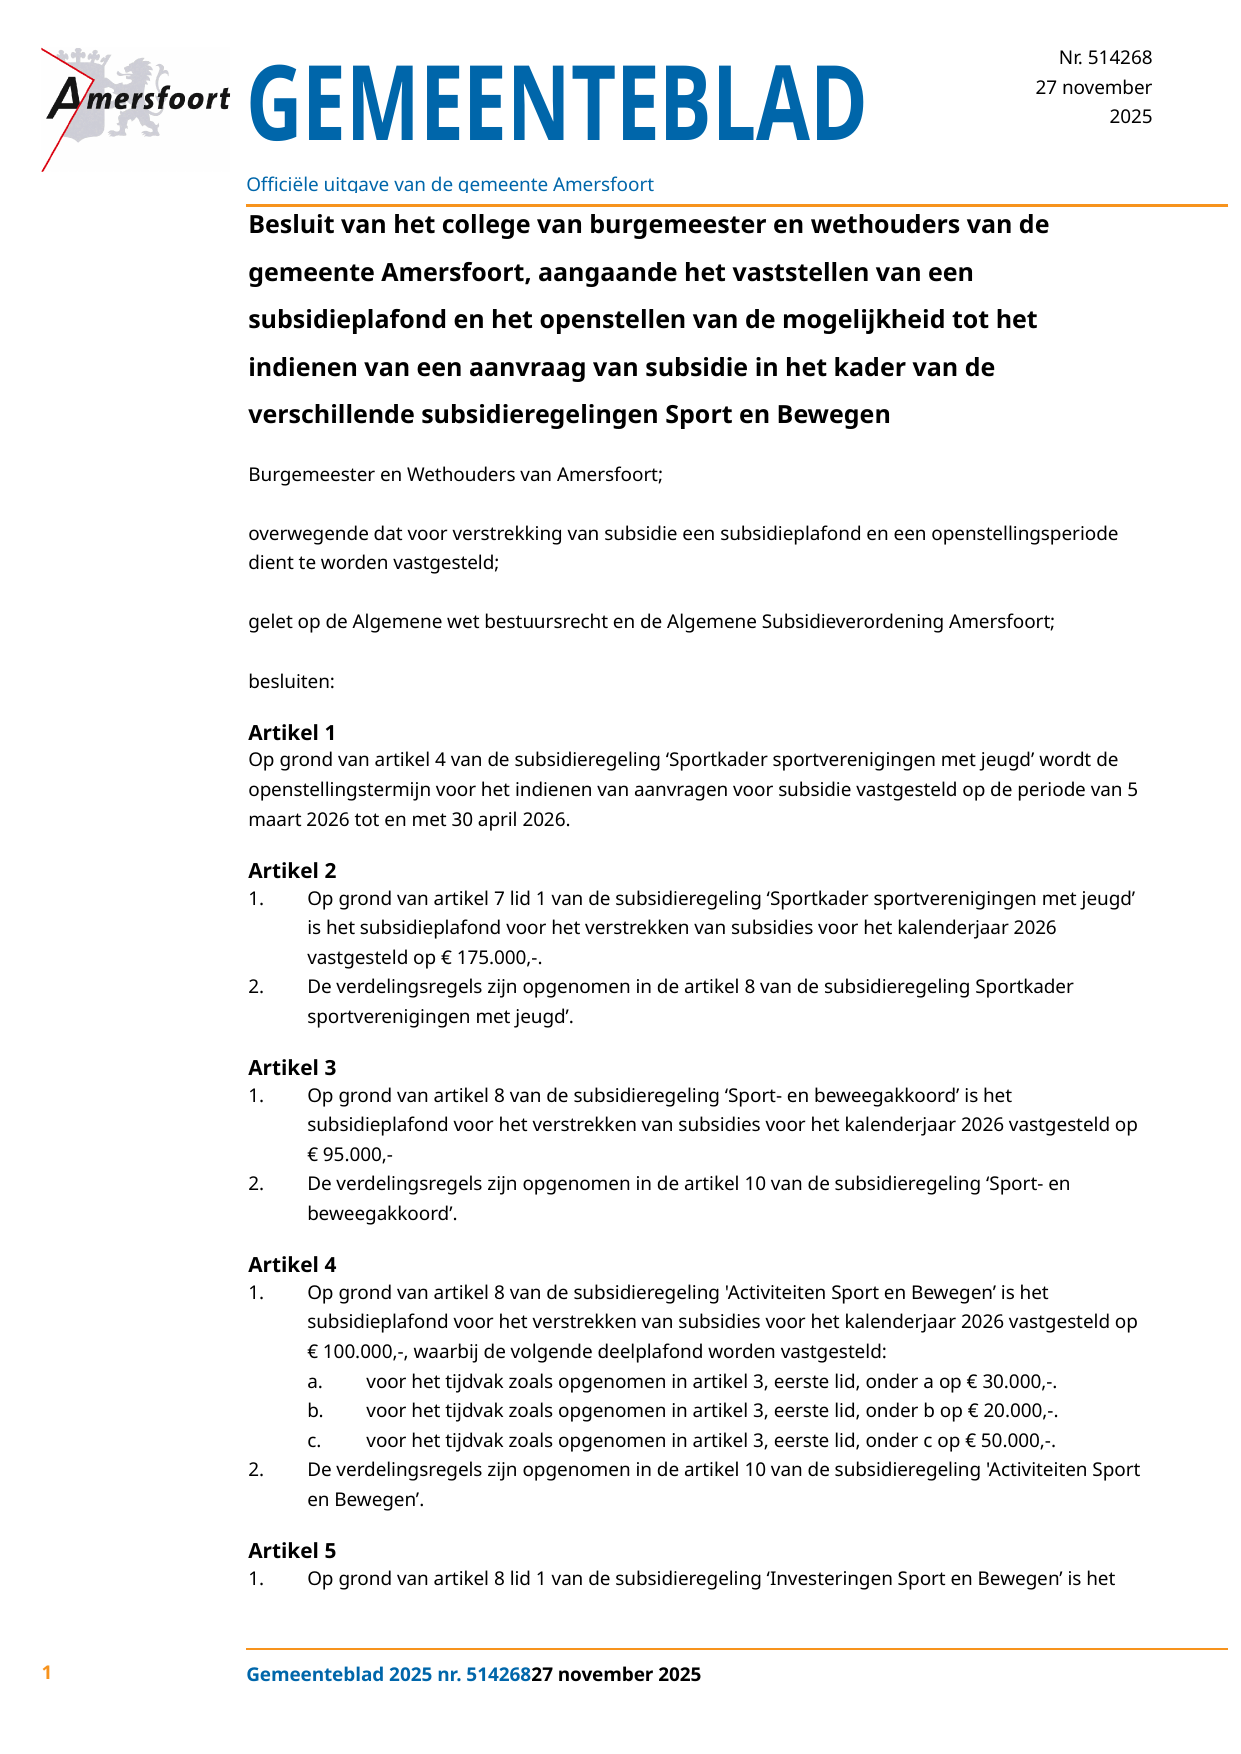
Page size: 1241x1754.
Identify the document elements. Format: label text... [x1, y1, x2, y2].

text besluiten: [248, 668, 1152, 693]
text overwegende dat voor verstrekking van subsidie een subsidieplafond en een openstellingsperiode dient te worden vastgesteld; [248, 520, 1152, 575]
list Op grond van artikel 8 van de subsidieregeling ‘Sport- en beweegakkoord’ is het subsidieplafond voor het verstrekken van subsidies voor het kalenderjaar 2026 vastgesteld op € 95.000,- [248, 1082, 1152, 1167]
list De verdelingsregels zijn opgenomen in de artikel 10 van de subsidieregeling ‘Sport- en beweegakkoord’. [248, 1171, 1152, 1226]
list De verdelingsregels zijn opgenomen in de artikel 8 van de subsidieregeling Sportkader sportverenigingen met jeugd’. [248, 973, 1152, 1029]
text Burgemeester en Wethouders van Amersfoort; [248, 461, 1152, 486]
list De verdelingsregels zijn opgenomen in de artikel 10 van de subsidieregeling 'Activiteiten Sport en Bewegen’. [248, 1457, 1152, 1512]
picture [41, 47, 231, 172]
text Artikel 4 [248, 1251, 1152, 1279]
list Op grond van artikel 7 lid 1 van de subsidieregeling ‘Sportkader sportverenigingen met jeugd’ is het subsidieplafond voor het verstrekken van subsidies voor het kalenderjaar 2026 vastgesteld op € 175.000,-. [248, 885, 1152, 969]
text Besluit van het college van burgemeester en wethouders van de gemeente Amersfoort, aangaande het vaststellen van een subsidieplafond en het openstellen van de mogelijkheid tot het indienen van een aanvraag van subsidie in het kader van de verschillende subsidieregelingen Sport en Bewegen [248, 207, 1152, 431]
list Op grond van artikel 8 lid 1 van de subsidieregeling ‘Investeringen Sport en Bewegen’ is het [248, 1565, 1152, 1591]
list voor het tijdvak zoals opgenomen in artikel 3, eerste lid, onder b op € 20.000,-. [307, 1397, 1152, 1423]
list voor het tijdvak zoals opgenomen in artikel 3, eerste lid, onder a op € 30.000,-. [307, 1368, 1152, 1393]
text Artikel 1 [248, 718, 1152, 747]
list voor het tijdvak zoals opgenomen in artikel 3, eerste lid, onder c op € 50.000,-. [307, 1427, 1152, 1453]
text Artikel 5 [248, 1537, 1152, 1565]
list Op grond van artikel 8 van de subsidieregeling 'Activiteiten Sport en Bewegen’ is het subsidieplafond voor het verstrekken van subsidies voor het kalenderjaar 2026 vastgesteld op € 100.000,-, waarbij de volgende deelplafond worden vastgesteld: [248, 1279, 1152, 1364]
text gelet op de Algemene wet bestuursrecht en de Algemene Subsidieverordening Amersfoort; [248, 609, 1152, 634]
text Artikel 3 [248, 1053, 1152, 1082]
text Op grond van artikel 4 van de subsidieregeling ‘Sportkader sportverenigingen met jeugd’ wordt de openstellingstermijn voor het indienen van aanvragen voor subsidie vastgesteld op de periode van 5 maart 2026 tot en met 30 april 2026. [248, 747, 1152, 832]
text Artikel 2 [248, 856, 1152, 885]
